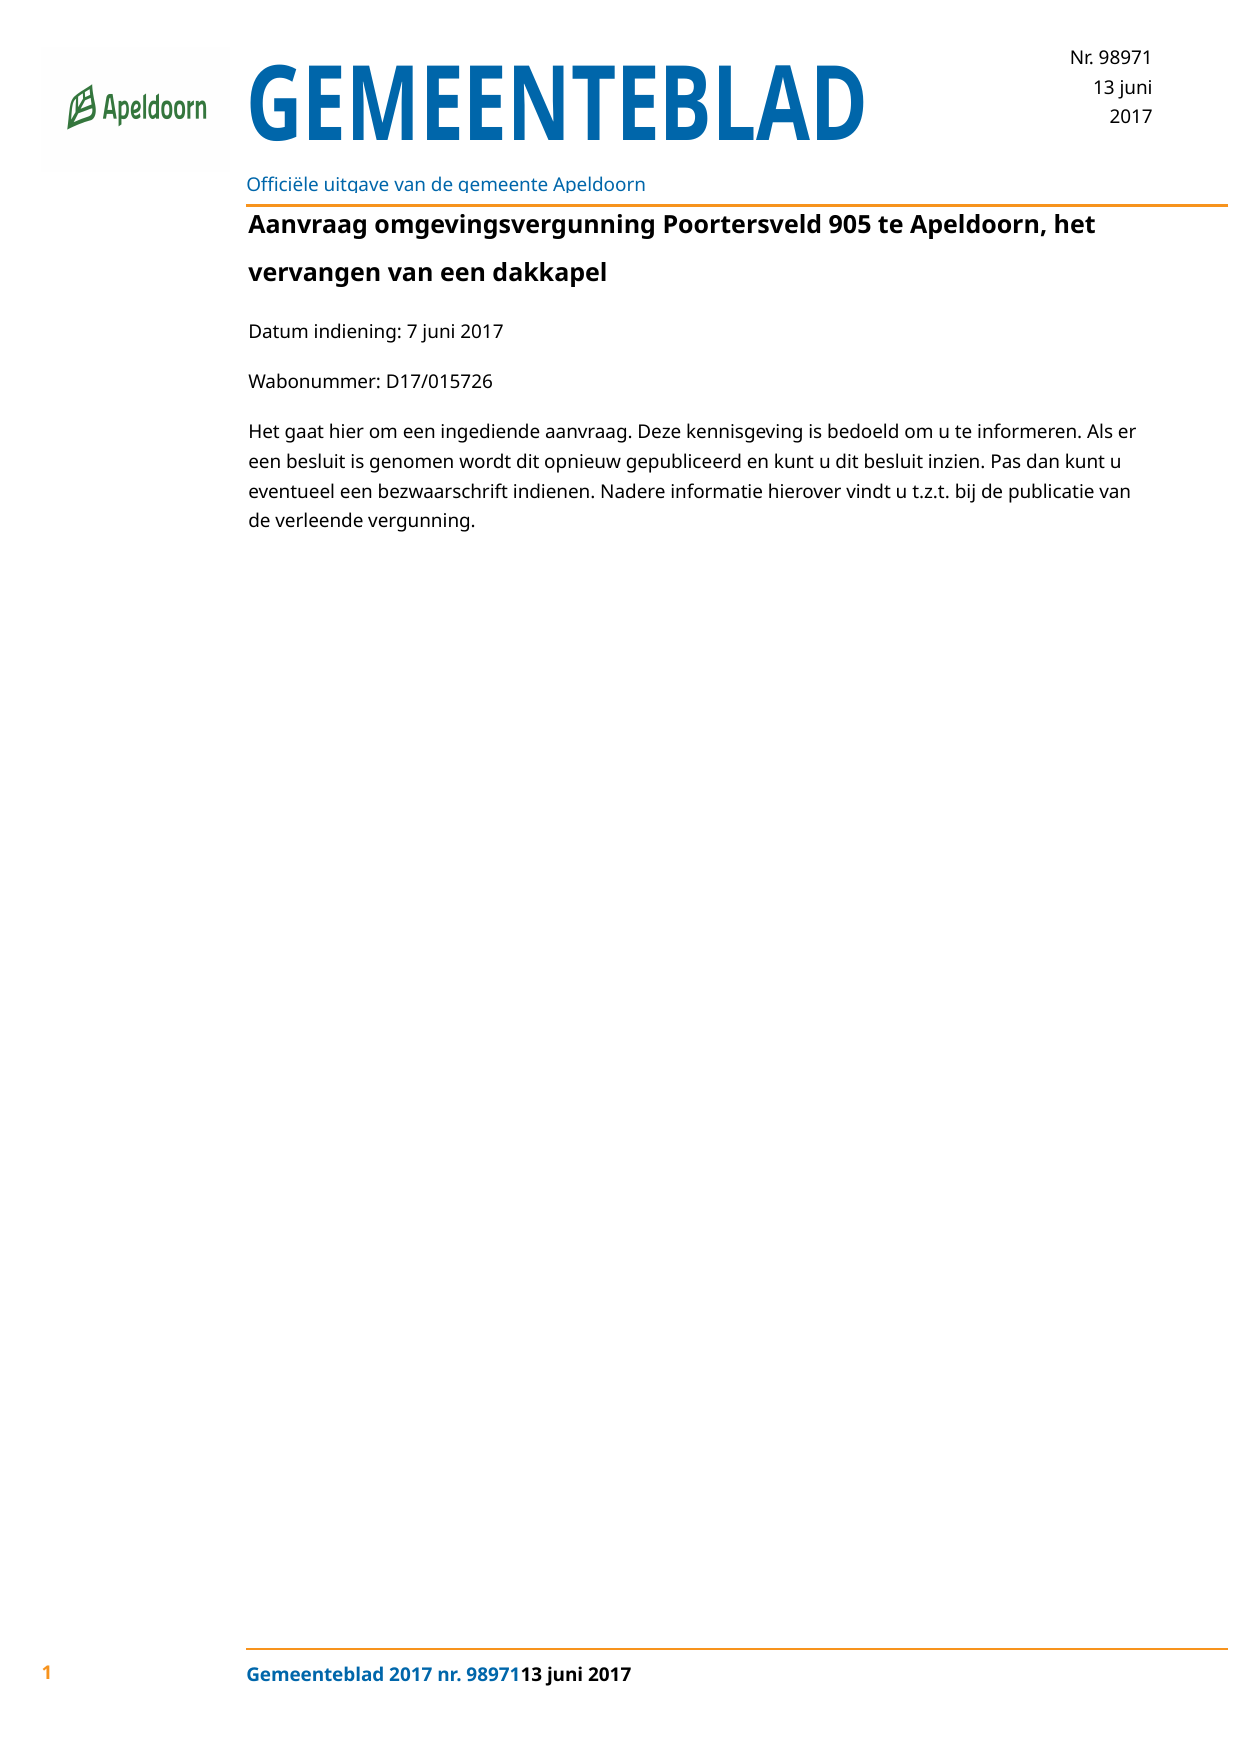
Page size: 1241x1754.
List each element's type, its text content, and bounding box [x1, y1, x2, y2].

text Aanvraag omgevingsvergunning Poortersveld 905 te Apeldoorn, het vervangen van een dakkapel [248, 207, 1152, 288]
text Het gaat hier om een ingediende aanvraag. Deze kennisgeving is bedoeld om u te informeren. Als er een besluit is genomen wordt dit opnieuw gepubliceerd en kunt u dit besluit inzien. Pas dan kunt u eventueel een bezwaarschrift indienen. Nadere informatie hierover vindt u t.z.t. bij de publicatie van de verleende vergunning. [248, 419, 1152, 533]
text Wabonummer: D17/015726 [248, 368, 1152, 394]
text Datum indiening: 7 juni 2017 [248, 318, 1152, 344]
picture [41, 47, 231, 172]
